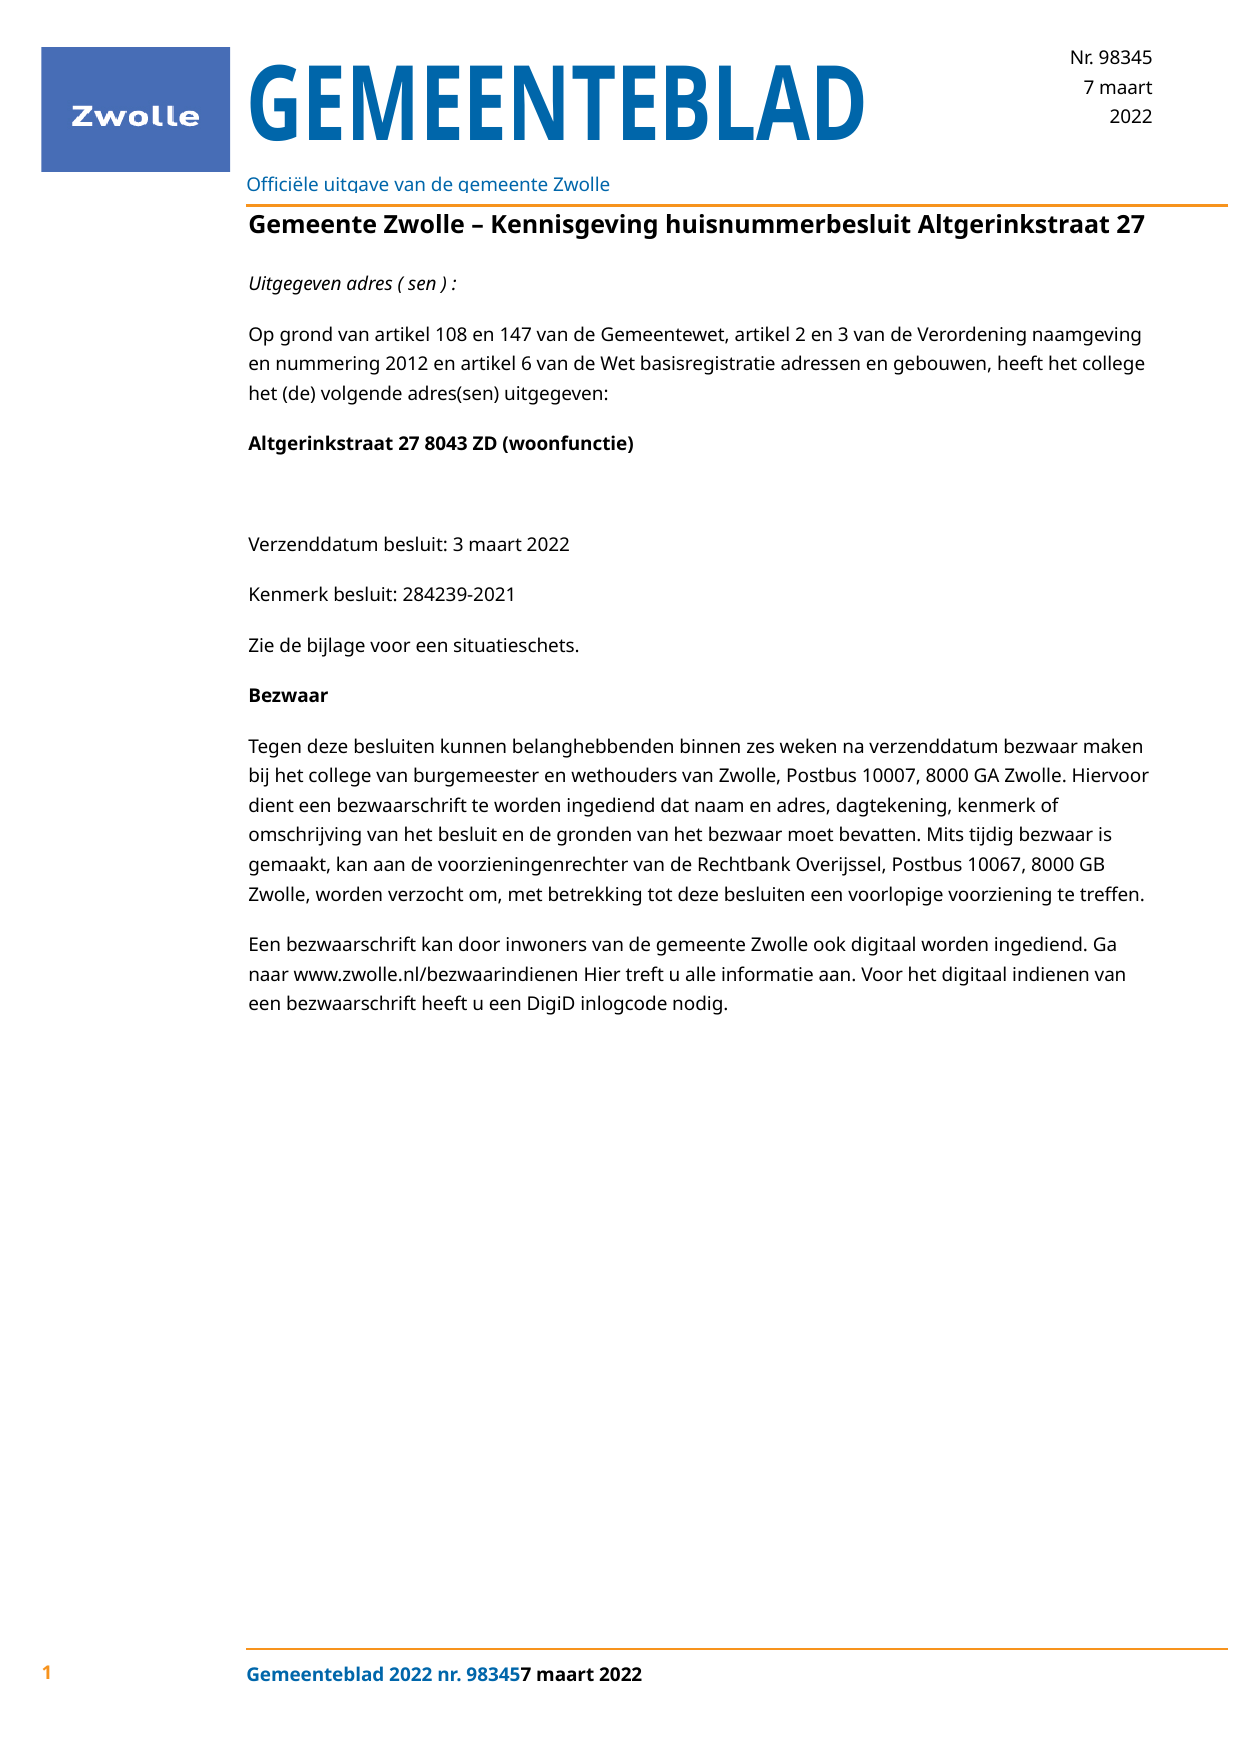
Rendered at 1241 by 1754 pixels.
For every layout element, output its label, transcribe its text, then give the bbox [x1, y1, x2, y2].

text Zie de bijlage voor een situatieschets. [248, 632, 1152, 658]
text Een bezwaarschrift kan door inwoners van de gemeente Zwolle ook digitaal worden ingediend. Ga naar www.zwolle.nl/bezwaarindienen Hier treft u alle informatie aan. Voor het digitaal indienen van een bezwaarschrift heeft u een DigiD inlogcode nodig. [248, 931, 1152, 1016]
text Bezwaar [248, 682, 1152, 708]
text Gemeente Zwolle – Kennisgeving huisnummerbesluit Altgerinkstraat 27 [248, 207, 1152, 241]
text Tegen deze besluiten kunnen belanghebbenden binnen zes weken na verzenddatum bezwaar maken bij het college van burgemeester en wethouders van Zwolle, Postbus 10007, 8000 GA Zwolle. Hiervoor dient een bezwaarschrift te worden ingediend dat naam en adres, dagtekening, kenmerk of omschrijving van het besluit en de gronden van het bezwaar moet bevatten. Mits tijdig bezwaar is gemaakt, kan aan de voorzieningenrechter van de Rechtbank Overijssel, Postbus 10067, 8000 GB Zwolle, worden verzocht om, met betrekking tot deze besluiten een voorlopige voorziening te treffen. [248, 733, 1152, 906]
text Op grond van artikel 108 en 147 van de Gemeentewet, artikel 2 en 3 van de Verordening naamgeving en nummering 2012 en artikel 6 van de Wet basisregistratie adressen en gebouwen, heeft het college het (de) volgende adres(sen) uitgegeven: [248, 321, 1152, 406]
text Uitgegeven adres ( sen ) : [248, 270, 1152, 296]
text Altgerinkstraat 27 8043 ZD (woonfunctie) [248, 430, 1152, 456]
text Kenmerk besluit: 284239-2021 [248, 582, 1152, 607]
picture [41, 47, 231, 172]
text Verzenddatum besluit: 3 maart 2022 [248, 531, 1152, 557]
